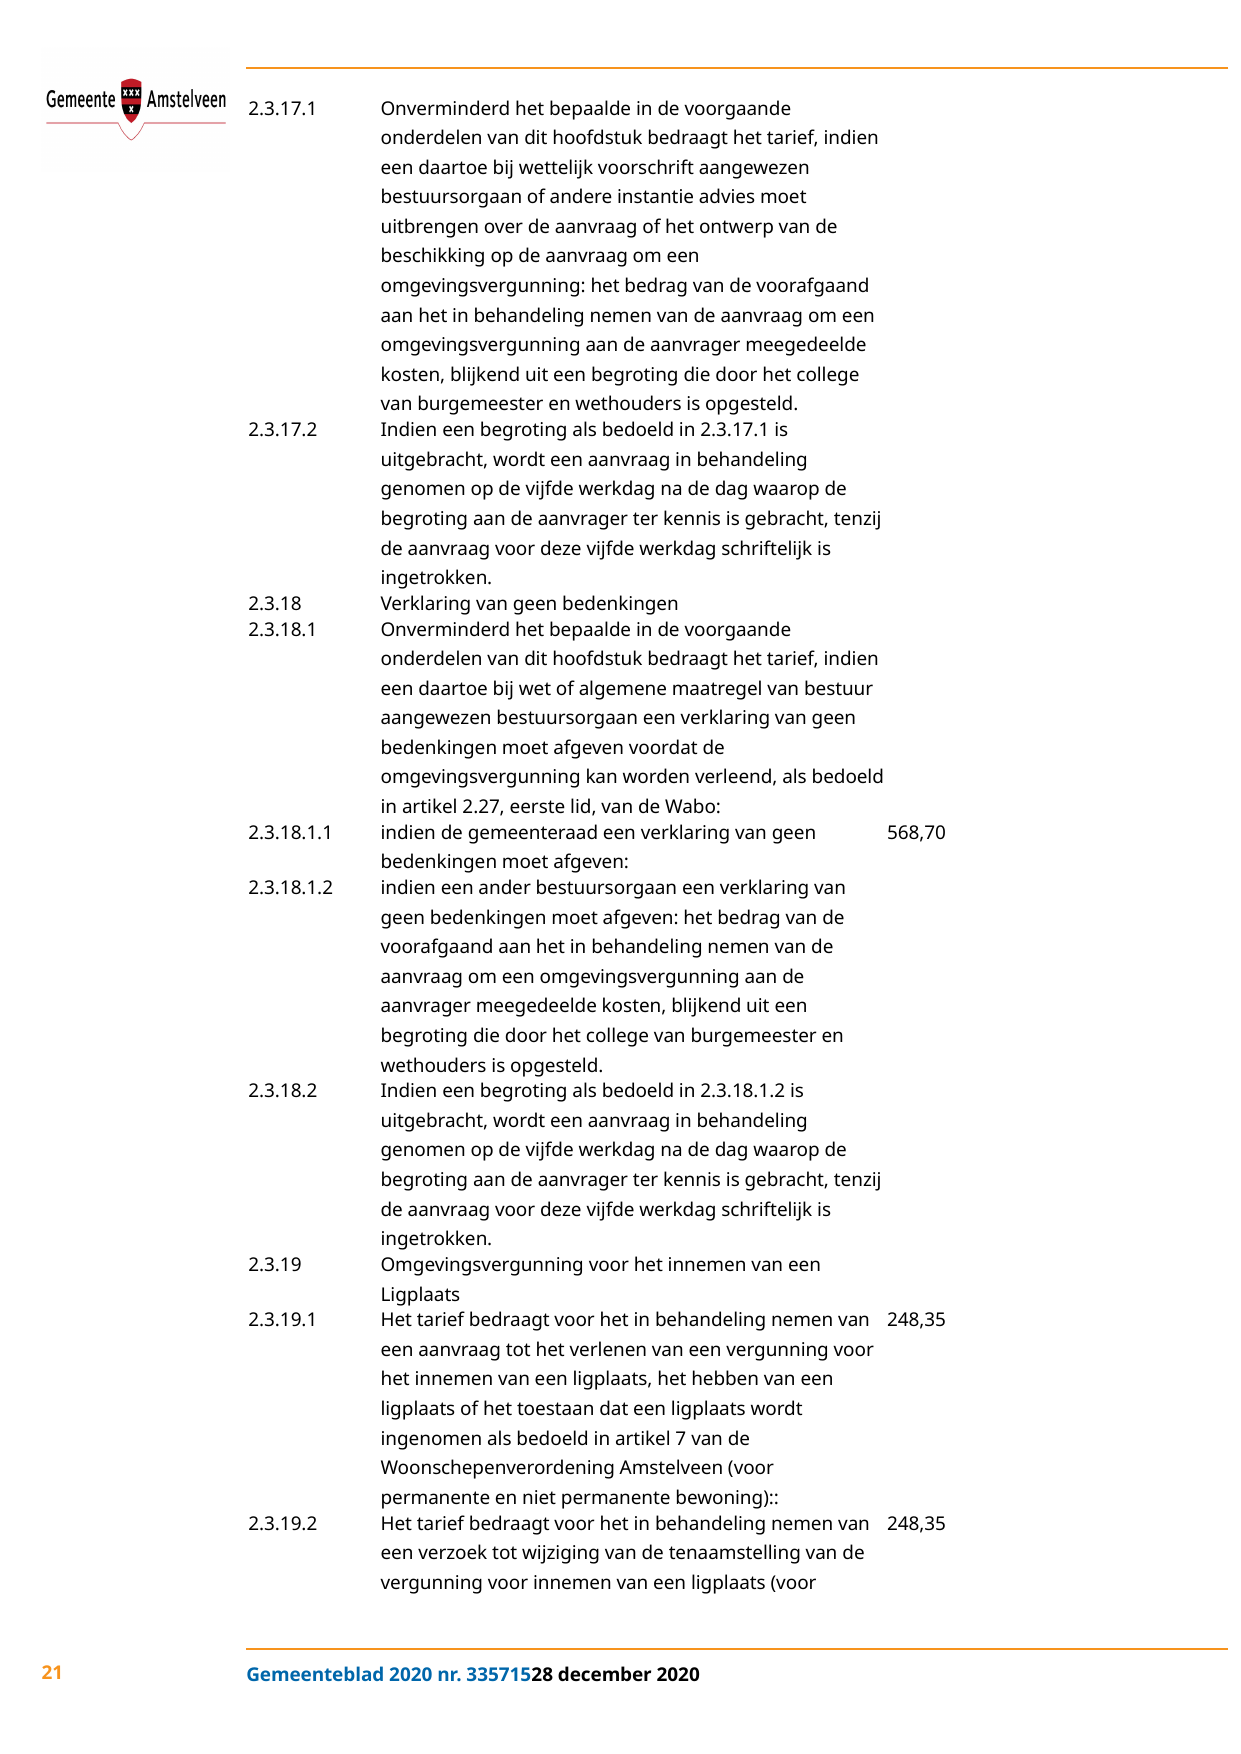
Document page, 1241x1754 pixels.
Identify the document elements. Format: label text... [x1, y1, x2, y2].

table_cell Indien een begroting als bedoeld in 2.3.17.1 is uitgebracht, wordt een aanvraag in behandeling genomen op de vijfde werkdag na de dag waarop de begroting aan de aanvrager ter kennis is gebracht, tenzij de aanvraag voor deze vijfde werkdag schriftelijk is ingetrokken. [380, 416, 887, 590]
table_cell [887, 95, 1152, 416]
table_cell 2.3.19.2 [248, 1510, 380, 1594]
table_cell 2.3.19 [248, 1251, 380, 1306]
table_cell 248,35 [887, 1306, 1152, 1510]
table_cell 2.3.19.1 [248, 1306, 380, 1510]
table_cell Het tarief bedraagt voor het in behandeling nemen van een aanvraag tot het verlenen van een vergunning voor het innemen van een ligplaats, het hebben van een ligplaats of het toestaan dat een ligplaats wordt ingenomen als bedoeld in artikel 7 van de Woonschepenverordening Amstelveen (voor permanente en niet permanente bewoning):: [380, 1306, 887, 1510]
table_cell 2.3.18.1.2 [248, 874, 380, 1077]
table_cell [887, 874, 1152, 1077]
table_cell 568,70 [887, 819, 1152, 874]
table_cell Het tarief bedraagt voor het in behandeling nemen van een verzoek tot wijziging van de tenaamstelling van de vergunning voor innemen van een ligplaats (voor [380, 1510, 887, 1594]
table_cell 2.3.18 [248, 590, 380, 616]
table_cell Verklaring van geen bedenkingen [380, 590, 887, 616]
table_cell 2.3.18.1 [248, 616, 380, 819]
table_cell Omgevingsvergunning voor het innemen van een Ligplaats [380, 1251, 887, 1306]
table_cell Onverminderd het bepaalde in de voorgaande onderdelen van dit hoofdstuk bedraagt het tarief, indien een daartoe bij wet of algemene maatregel van bestuur aangewezen bestuursorgaan een verklaring van geen bedenkingen moet afgeven voordat de omgevingsvergunning kan worden verleend, als bedoeld in artikel 2.27, eerste lid, van de Wabo: [380, 616, 887, 819]
table_cell [887, 416, 1152, 590]
table_cell Indien een begroting als bedoeld in 2.3.18.1.2 is uitgebracht, wordt een aanvraag in behandeling genomen op de vijfde werkdag na de dag waarop de begroting aan de aanvrager ter kennis is gebracht, tenzij de aanvraag voor deze vijfde werkdag schriftelijk is ingetrokken. [380, 1078, 887, 1251]
table_cell 248,35 [887, 1510, 1152, 1594]
table_cell 2.3.17.2 [248, 416, 380, 590]
table_cell indien een ander bestuursorgaan een verklaring van geen bedenkingen moet afgeven: het bedrag van de voorafgaand aan het in behandeling nemen van de aanvraag om een omgevingsvergunning aan de aanvrager meegedeelde kosten, blijkend uit een begroting die door het college van burgemeester en wethouders is opgesteld. [380, 874, 887, 1077]
table_cell 2.3.18.2 [248, 1078, 380, 1251]
table_cell Onverminderd het bepaalde in de voorgaande onderdelen van dit hoofdstuk bedraagt het tarief, indien een daartoe bij wettelijk voorschrift aangewezen bestuursorgaan of andere instantie advies moet uitbrengen over de aanvraag of het ontwerp van de beschikking op de aanvraag om een omgevingsvergunning: het bedrag van de voorafgaand aan het in behandeling nemen van de aanvraag om een omgevingsvergunning aan de aanvrager meegedeelde kosten, blijkend uit een begroting die door het college van burgemeester en wethouders is opgesteld. [380, 95, 887, 416]
table_cell [887, 616, 1152, 819]
table_cell [887, 1078, 1152, 1251]
table_cell 2.3.17.1 [248, 95, 380, 416]
table_cell indien de gemeenteraad een verklaring van geen bedenkingen moet afgeven: [380, 819, 887, 874]
picture [41, 47, 231, 172]
table_cell 2.3.18.1.1 [248, 819, 380, 874]
table_cell [887, 1251, 1152, 1306]
table_cell [887, 590, 1152, 616]
